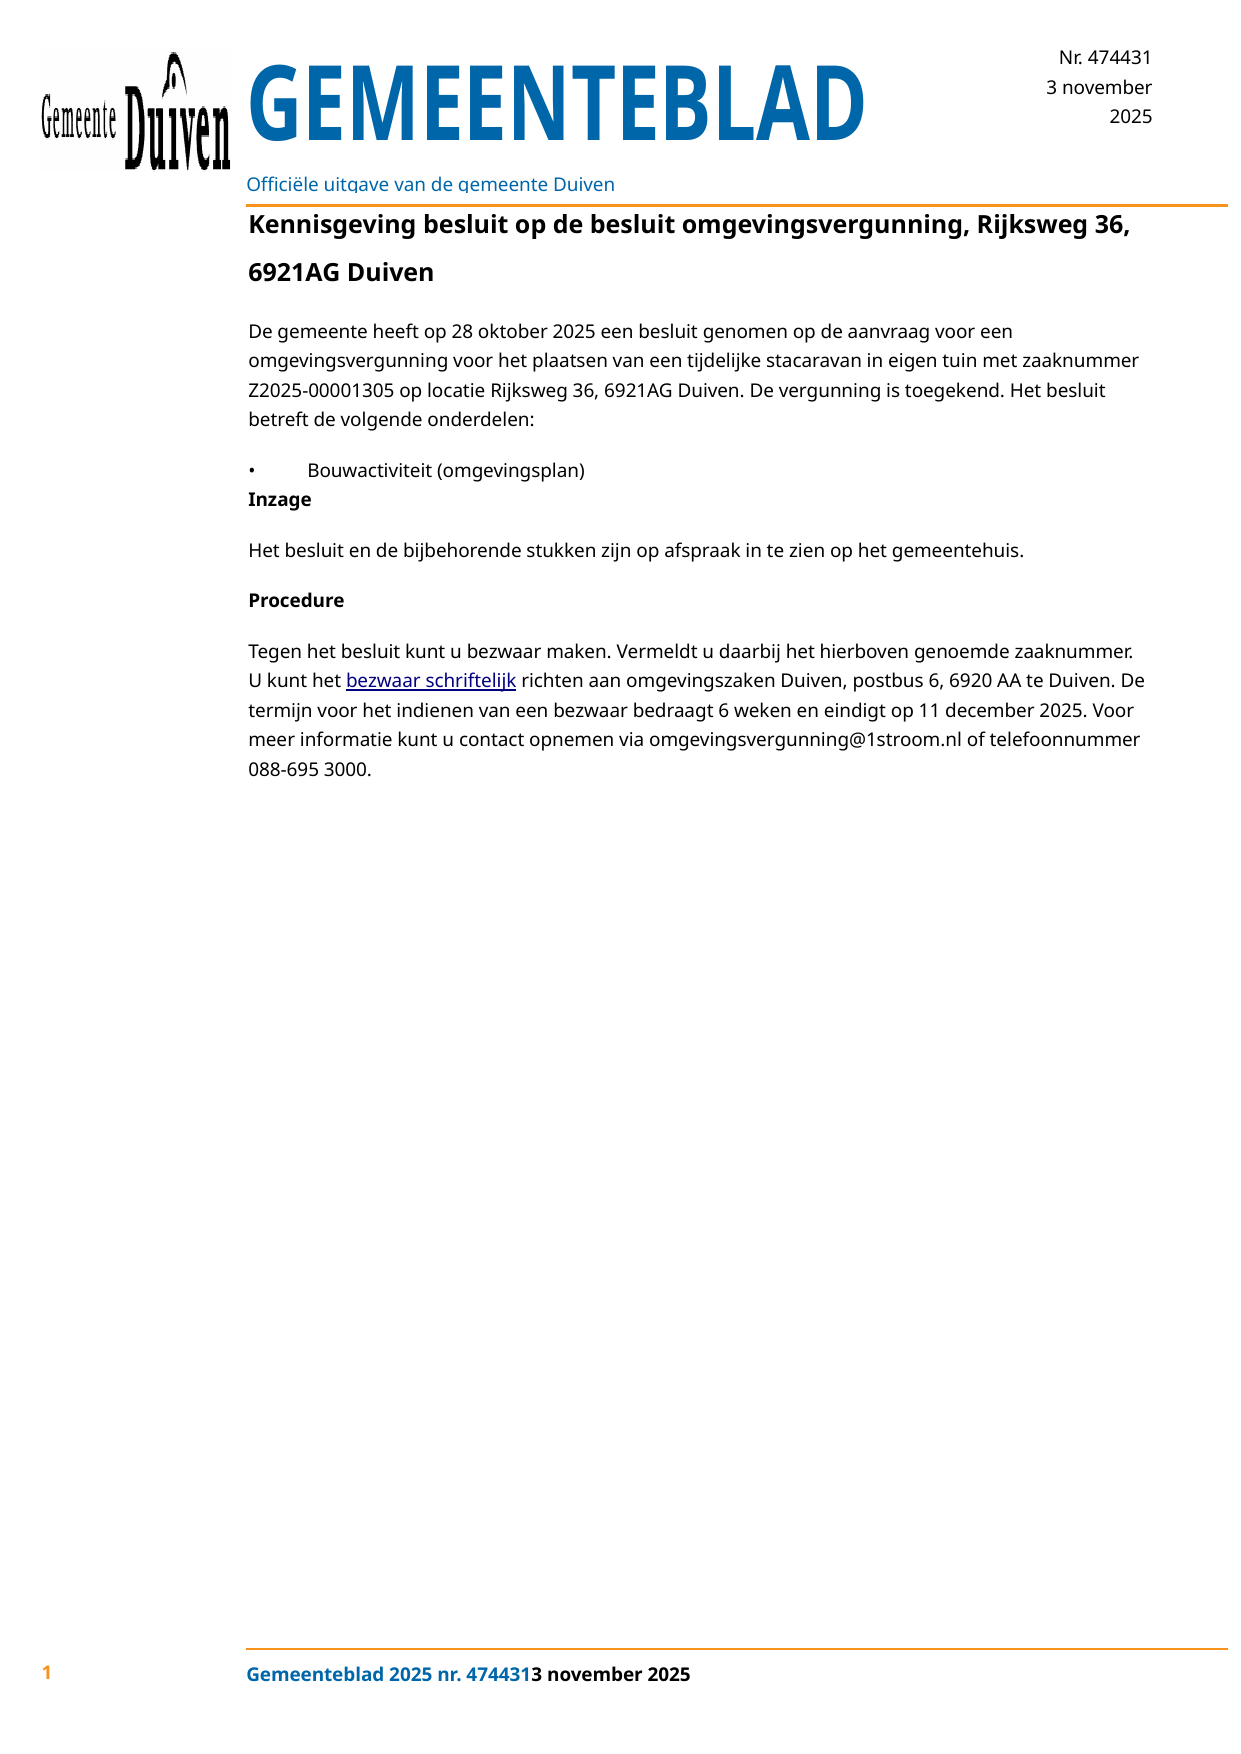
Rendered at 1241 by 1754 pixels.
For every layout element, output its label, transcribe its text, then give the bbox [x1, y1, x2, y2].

text De gemeente heeft op 28 oktober 2025 een besluit genomen op de aanvraag voor een omgevingsvergunning voor het plaatsen van een tijdelijke stacaravan in eigen tuin met zaaknummer Z2025-00001305 op locatie Rijksweg 36, 6921AG Duiven. De vergunning is toegekend. Het besluit betreft de volgende onderdelen: [248, 318, 1152, 432]
text Inzage [248, 487, 1152, 512]
text Kennisgeving besluit op de besluit omgevingsvergunning, Rijksweg 36, 6921AG Duiven [248, 207, 1152, 288]
list Bouwactiviteit (omgevingsplan) [248, 457, 1152, 483]
text Tegen het besluit kunt u bezwaar maken. Vermeldt u daarbij het hierboven genoemde zaaknummer. U kunt het bezwaar schriftelijk richten aan omgevingszaken Duiven, postbus 6, 6920 AA te Duiven. De termijn voor het indienen van een bezwaar bedraagt 6 weken en eindigt op 11 december 2025. Voor meer informatie kunt u contact opnemen via omgevingsvergunning@1stroom.nl of telefoonnummer 088-695 3000. [248, 638, 1152, 782]
picture [41, 47, 231, 172]
text Procedure [248, 587, 1152, 613]
text Het besluit en de bijbehorende stukken zijn op afspraak in te zien op het gemeentehuis. [248, 537, 1152, 563]
